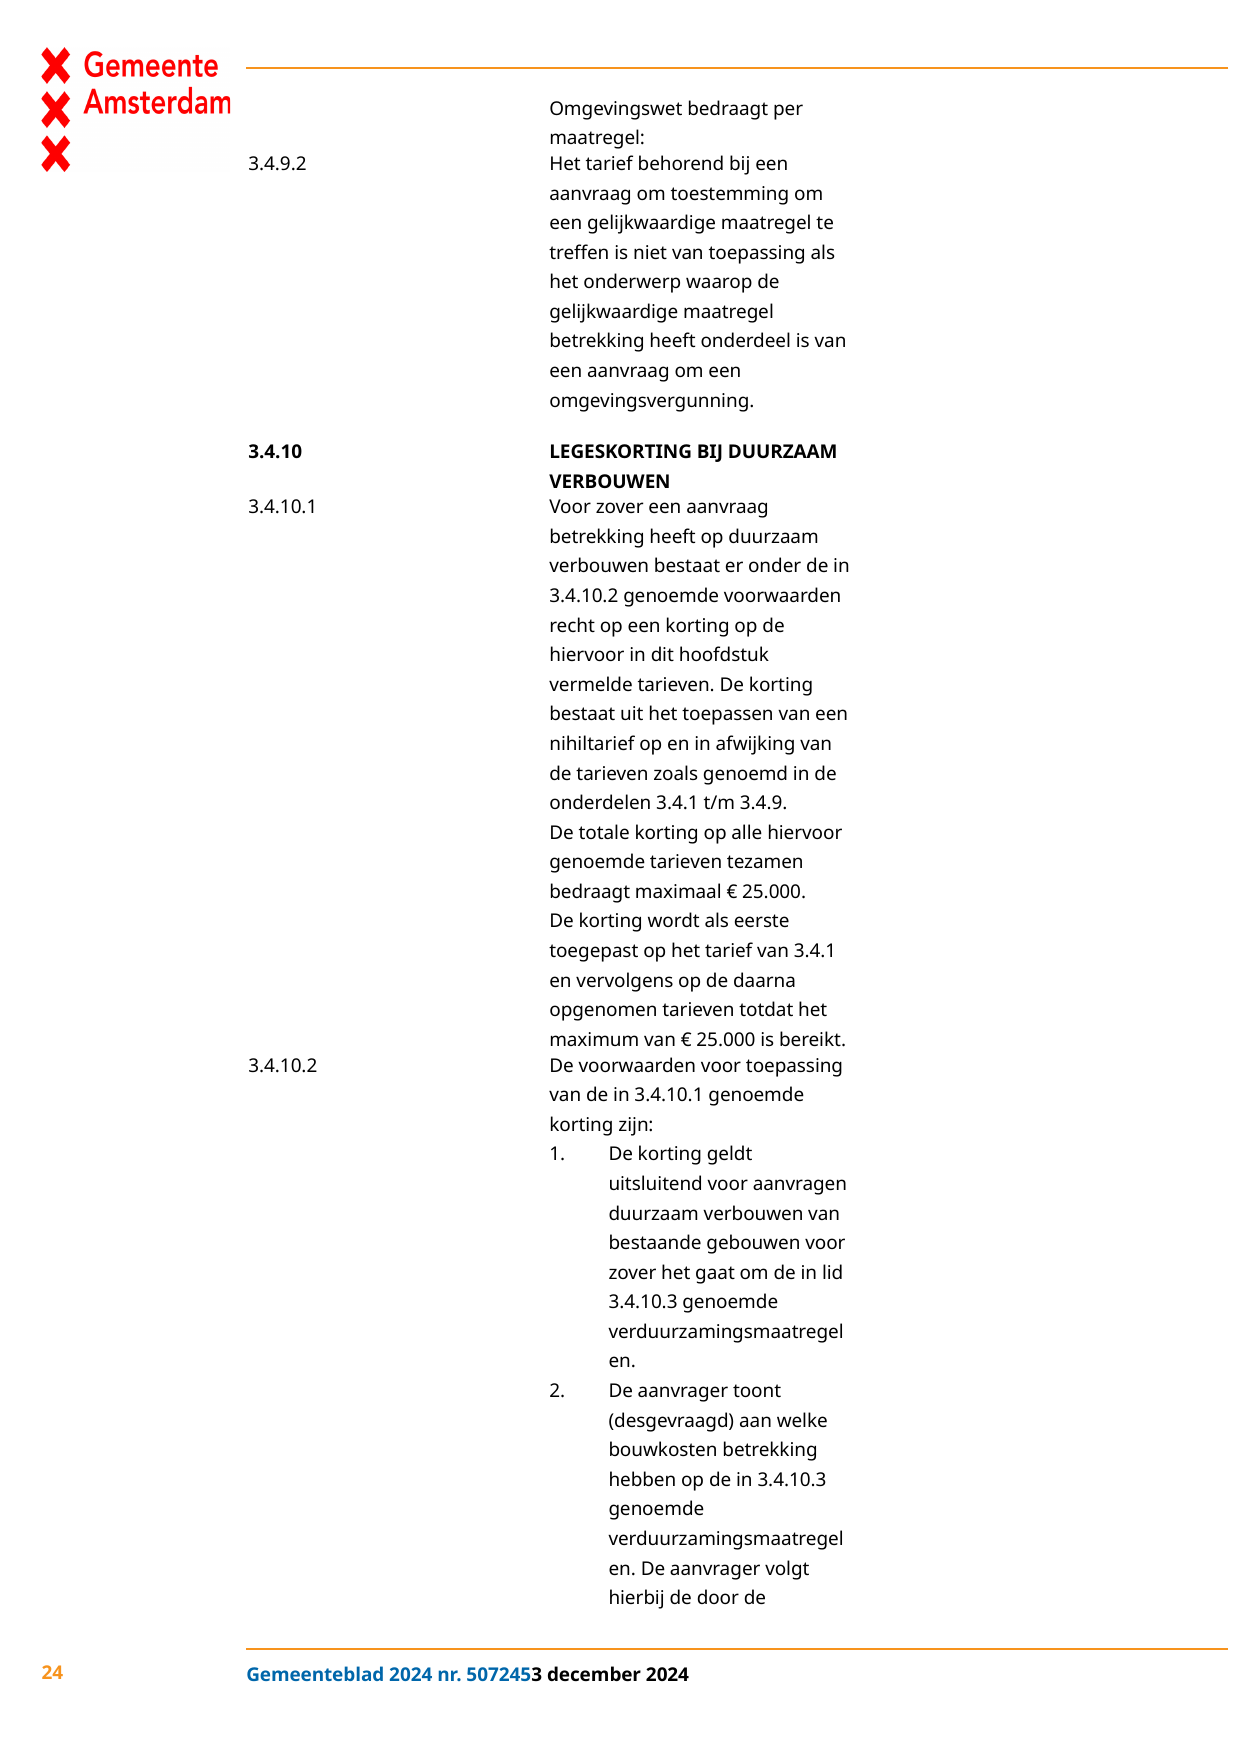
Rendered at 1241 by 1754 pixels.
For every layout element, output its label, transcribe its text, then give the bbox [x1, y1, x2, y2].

table_cell [850, 413, 1152, 438]
table_cell [850, 1052, 1152, 1610]
table_cell [850, 438, 1152, 493]
table_cell De voorwaarden voor toepassing van de in 3.4.10.1 genoemde korting zijn: De korting geldt uitsluitend voor aanvragen duurzaam verbouwen van bestaande gebouwen voor zover het gaat om de in lid 3.4.10.3 genoemde verduurzamingsmaatregelen. De aanvrager toont (desgevraagd) aan welke bouwkosten betrekking hebben op de in 3.4.10.3 genoemde verduurzamingsmaatregelen. De aanvrager volgt hierbij de door de [549, 1052, 850, 1610]
table_cell 3.4.10.2 [248, 1052, 549, 1610]
table_cell Omgevingswet bedraagt per maatregel: [549, 95, 850, 150]
table_cell 3.4.9.2 [248, 150, 549, 412]
table_cell Voor zover een aanvraag betrekking heeft op duurzaam verbouwen bestaat er onder de in 3.4.10.2 genoemde voorwaarden recht op een korting op de hiervoor in dit hoofdstuk vermelde tarieven. De korting bestaat uit het toepassen van een nihiltarief op en in afwijking van de tarieven zoals genoemd in de onderdelen 3.4.1 t/m 3.4.9. De totale korting op alle hiervoor genoemde tarieven tezamen bedraagt maximaal € 25.000. De korting wordt als eerste toegepast op het tarief van 3.4.1 en vervolgens op de daarna opgenomen tarieven totdat het maximum van € 25.000 is bereikt. [549, 494, 850, 1052]
table_cell [248, 95, 549, 150]
table_cell [850, 150, 1152, 412]
table_cell [248, 413, 549, 438]
table_cell 3.4.10.1 [248, 494, 549, 1052]
table_cell 3.4.10 [248, 438, 549, 493]
table_cell LEGESKORTING BIJ DUURZAAM VERBOUWEN [549, 438, 850, 493]
table_cell [549, 413, 850, 438]
picture [41, 47, 231, 172]
table_cell Het tarief behorend bij een aanvraag om toestemming om een gelijkwaardige maatregel te treffen is niet van toepassing als het onderwerp waarop de gelijkwaardige maatregel betrekking heeft onderdeel is van een aanvraag om een omgevingsvergunning. [549, 150, 850, 412]
table_cell [850, 95, 1152, 150]
table_cell [850, 494, 1152, 1052]
